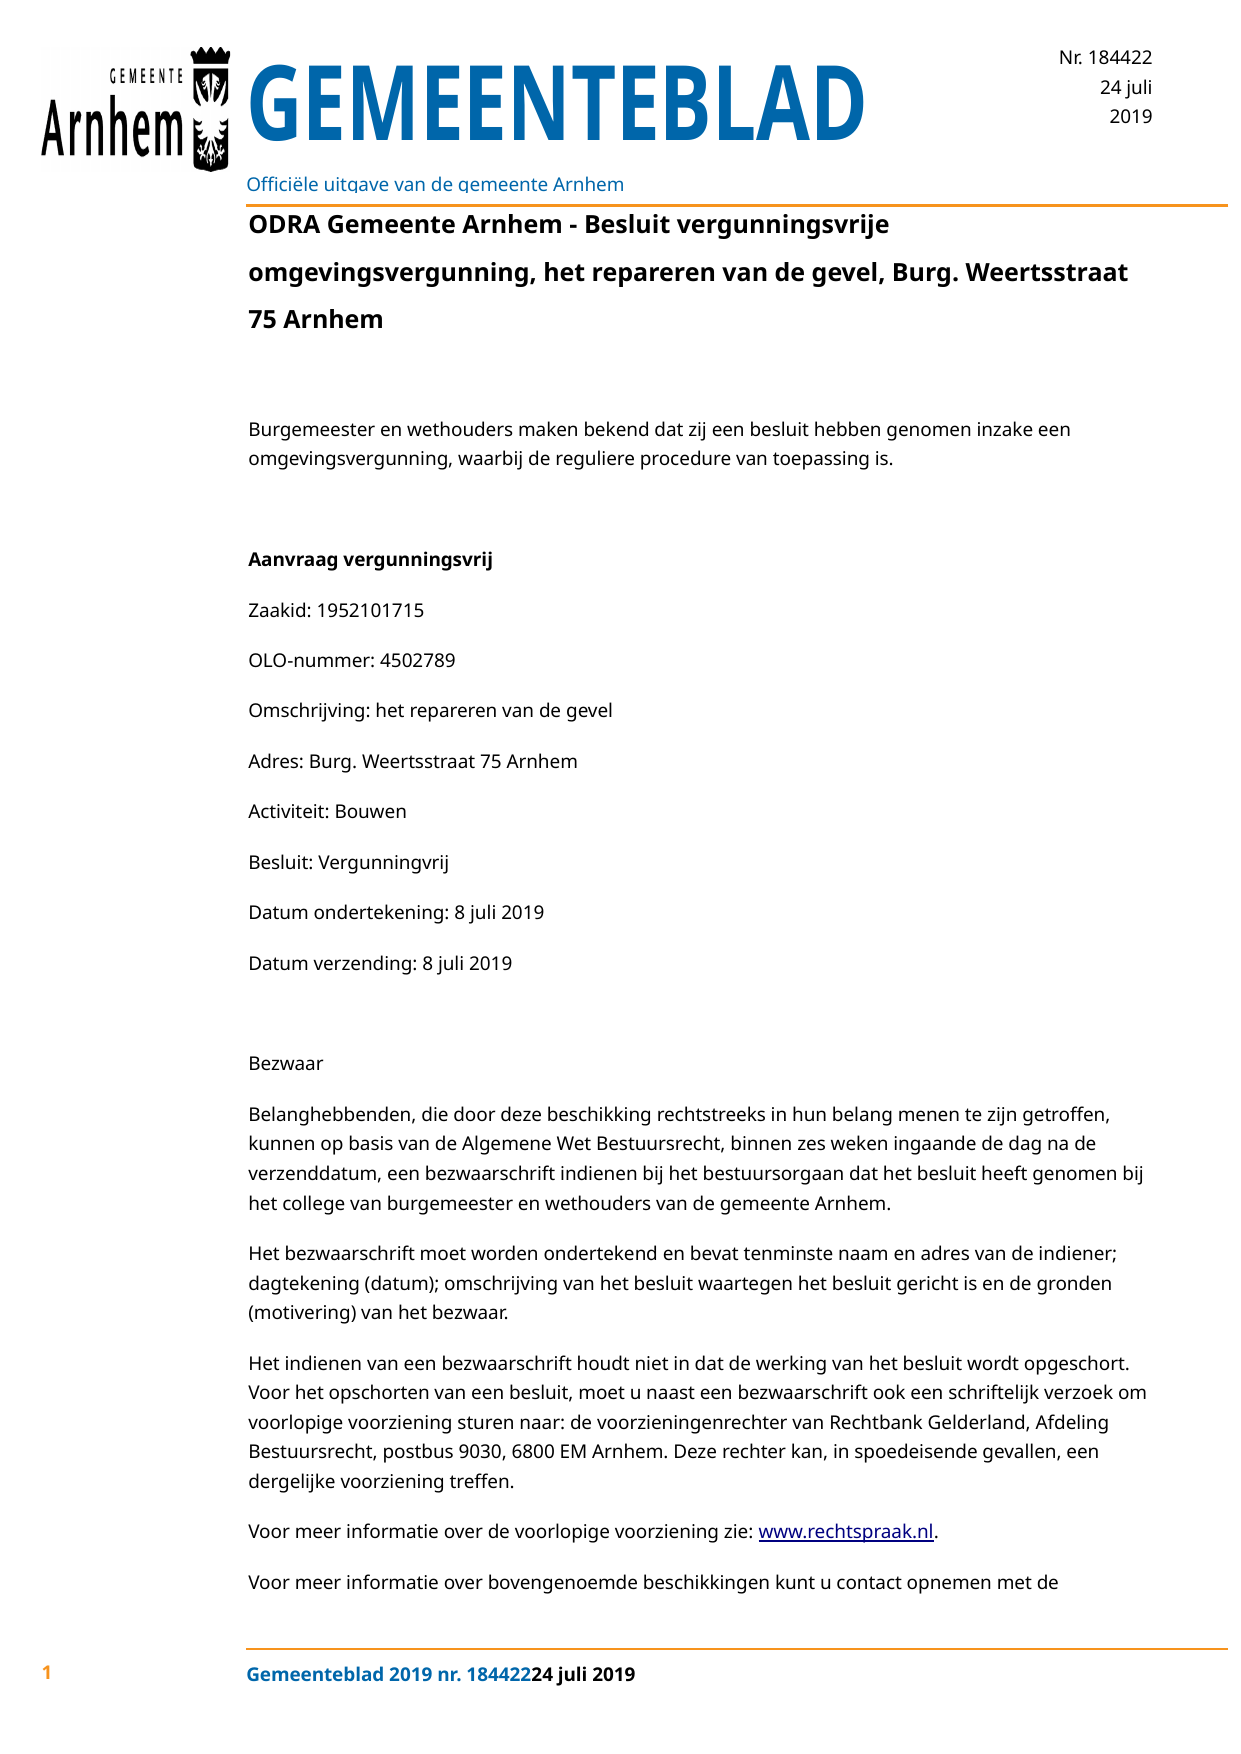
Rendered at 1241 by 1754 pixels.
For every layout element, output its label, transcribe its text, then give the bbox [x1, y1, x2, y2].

text ODRA Gemeente Arnhem - Besluit vergunningsvrije omgevingsvergunning, het repareren van de gevel, Burg. Weertsstraat 75 Arnhem [248, 207, 1152, 336]
text Aanvraag vergunningsvrij [248, 546, 1152, 572]
text Datum verzending: 8 juli 2019 [248, 950, 1152, 975]
text Voor meer informatie over de voorlopige voorziening zie: www.rechtspraak.nl. [248, 1518, 1152, 1544]
text Voor meer informatie over bovengenoemde beschikkingen kunt u contact opnemen met de [248, 1569, 1152, 1594]
text Adres: Burg. Weertsstraat 75 Arnhem [248, 748, 1152, 774]
text Omschrijving: het repareren van de gevel [248, 698, 1152, 723]
text OLO-nummer: 4502789 [248, 647, 1152, 673]
text Zaakid: 1952101715 [248, 597, 1152, 622]
text Bezwaar [248, 1051, 1152, 1076]
picture [41, 47, 231, 172]
text Belanghebbenden, die door deze beschikking rechtstreeks in hun belang menen te zijn getroffen, kunnen op basis van de Algemene Wet Bestuursrecht, binnen zes weken ingaande de dag na de verzenddatum, een bezwaarschrift indienen bij het bestuursorgaan dat het besluit heeft genomen bij het college van burgemeester en wethouders van de gemeente Arnhem. [248, 1101, 1152, 1215]
text Besluit: Vergunningvrij [248, 849, 1152, 874]
text Burgemeester en wethouders maken bekend dat zij een besluit hebben genomen inzake een omgevingsvergunning, waarbij de reguliere procedure van toepassing is. [248, 416, 1152, 471]
text Het indienen van een bezwaarschrift houdt niet in dat de werking van het besluit wordt opgeschort. Voor het opschorten van een besluit, moet u naast een bezwaarschrift ook een schriftelijk verzoek om voorlopige voorziening sturen naar: de voorzieningenrechter van Rechtbank Gelderland, Afdeling Bestuursrecht, postbus 9030, 6800 EM Arnhem. Deze rechter kan, in spoedeisende gevallen, een dergelijke voorziening treffen. [248, 1350, 1152, 1494]
text Activiteit: Bouwen [248, 798, 1152, 824]
text Het bezwaarschrift moet worden ondertekend en bevat tenminste naam en adres van de indiener; dagtekening (datum); omschrijving van het besluit waartegen het besluit gericht is en de gronden (motivering) van het bezwaar. [248, 1240, 1152, 1325]
text Datum ondertekening: 8 juli 2019 [248, 899, 1152, 925]
